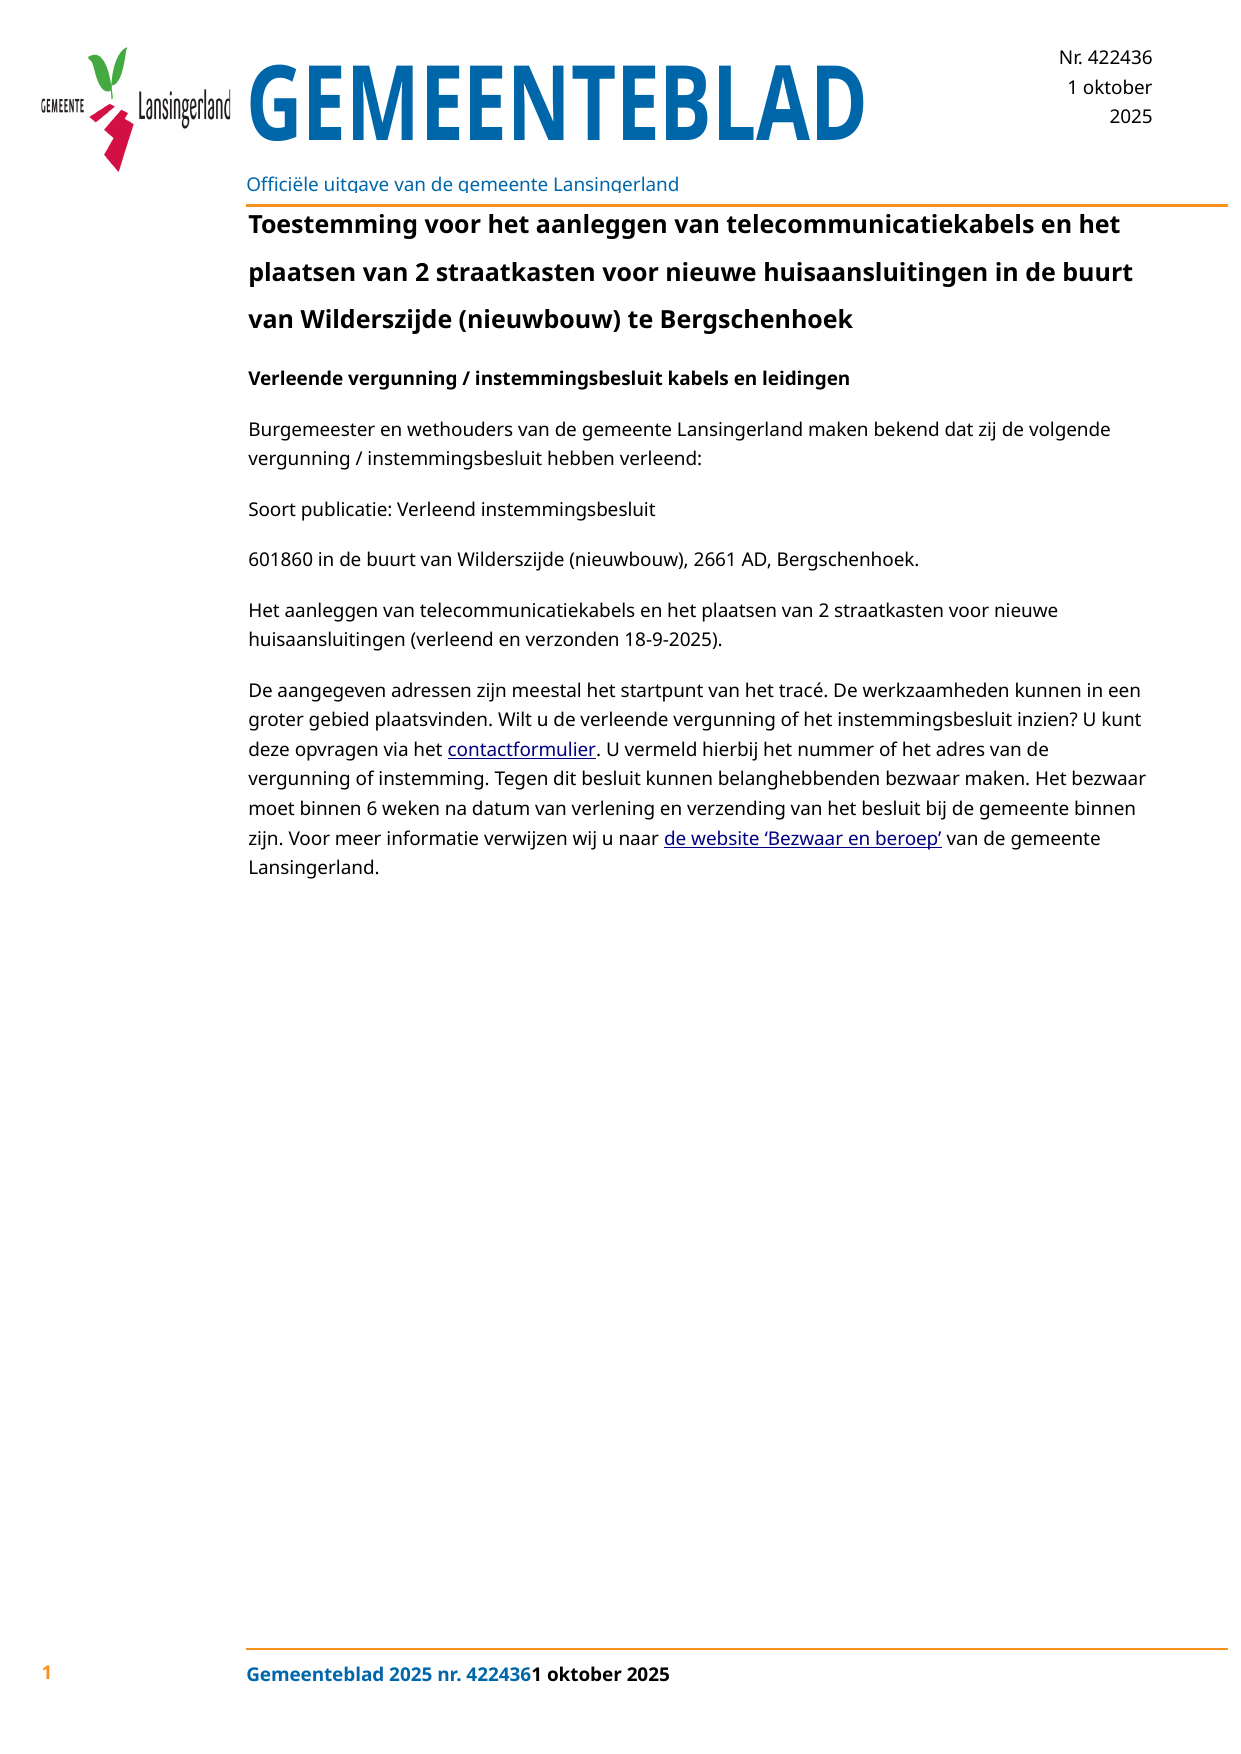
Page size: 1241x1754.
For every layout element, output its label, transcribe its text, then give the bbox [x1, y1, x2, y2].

text 601860 in de buurt van Wilderszijde (nieuwbouw), 2661 AD, Bergschenhoek. [248, 546, 1152, 572]
text Verleende vergunning / instemmingsbesluit kabels en leidingen [248, 366, 1152, 391]
picture [41, 47, 231, 172]
text Soort publicatie: Verleend instemmingsbesluit [248, 496, 1152, 522]
text De aangegeven adressen zijn meestal het startpunt van het tracé. De werkzaamheden kunnen in een groter gebied plaatsvinden. Wilt u de verleende vergunning of het instemmingsbesluit inzien? U kunt deze opvragen via het contactformulier. U vermeld hierbij het nummer of het adres van de vergunning of instemming. Tegen dit besluit kunnen belanghebbenden bezwaar maken. Het bezwaar moet binnen 6 weken na datum van verlening en verzending van het besluit bij de gemeente binnen zijn. Voor meer informatie verwijzen wij u naar de website ‘Bezwaar en beroep’ van de gemeente Lansingerland. [248, 677, 1152, 880]
text Burgemeester en wethouders van de gemeente Lansingerland maken bekend dat zij de volgende vergunning / instemmingsbesluit hebben verleend: [248, 416, 1152, 471]
text Toestemming voor het aanleggen van telecommunicatiekabels en het plaatsen van 2 straatkasten voor nieuwe huisaansluitingen in de buurt van Wilderszijde (nieuwbouw) te Bergschenhoek [248, 207, 1152, 336]
text Het aanleggen van telecommunicatiekabels en het plaatsen van 2 straatkasten voor nieuwe huisaansluitingen (verleend en verzonden 18-9-2025). [248, 597, 1152, 652]
